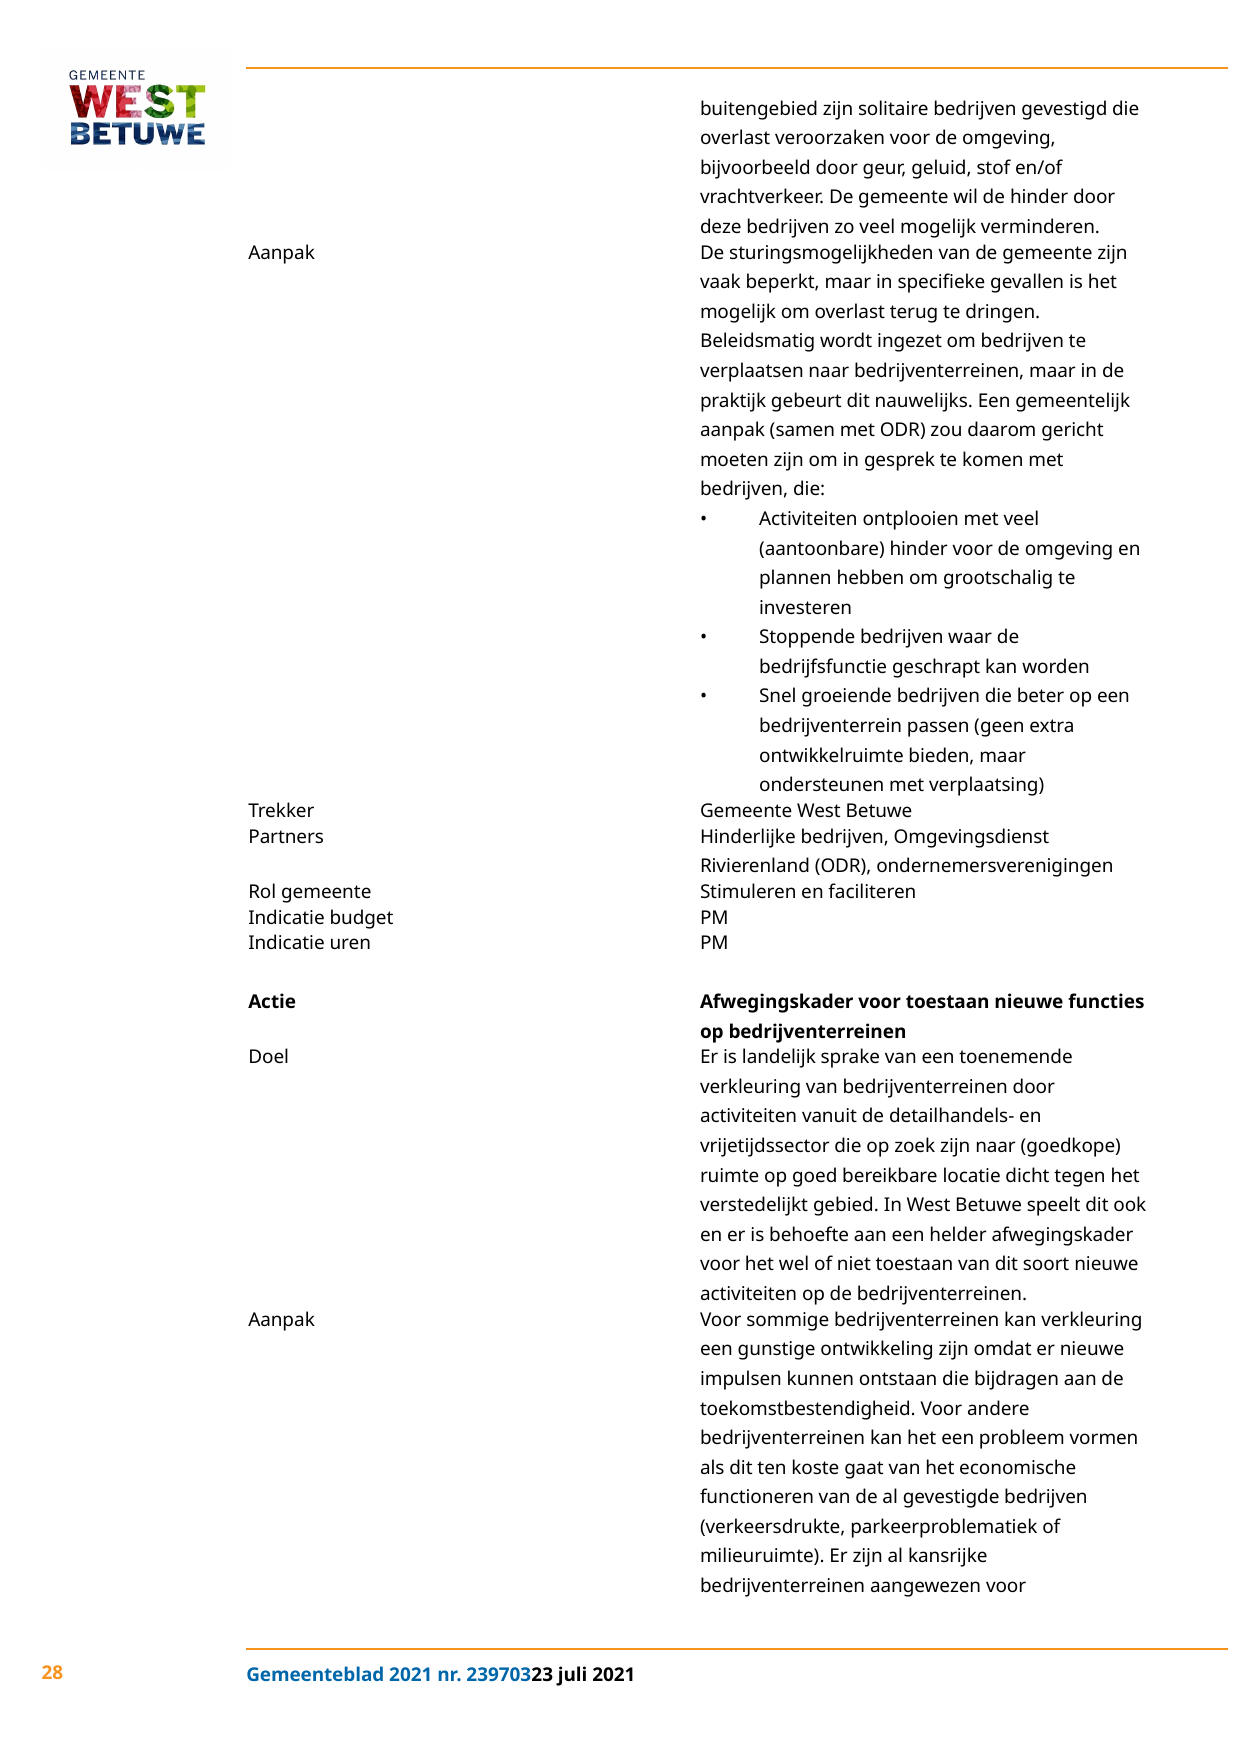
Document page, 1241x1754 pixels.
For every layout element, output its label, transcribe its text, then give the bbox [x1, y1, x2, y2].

table_cell Aanpak [248, 239, 700, 797]
table_cell [248, 95, 700, 239]
picture [41, 47, 231, 172]
table_cell Hinderlijke bedrijven, Omgevingsdienst Rivierenland (ODR), ondernemersverenigingen [700, 823, 1152, 878]
table_cell Er is landelijk sprake van een toenemende verkleuring van bedrijventerreinen door activiteiten vanuit de detailhandels- en vrijetijdssector die op zoek zijn naar (goedkope) ruimte op goed bereikbare locatie dicht tegen het verstedelijkt gebied. In West Betuwe speelt dit ook en er is behoefte aan een helder afwegingskader voor het wel of niet toestaan van dit soort nieuwe activiteiten op de bedrijventerreinen. [700, 1044, 1152, 1306]
table_cell Partners [248, 823, 700, 878]
table_cell Indicatie budget [248, 904, 700, 929]
table_cell Trekker [248, 797, 700, 823]
table_cell Voor sommige bedrijventerreinen kan verkleuring een gunstige ontwikkeling zijn omdat er nieuwe impulsen kunnen ontstaan die bijdragen aan de toekomstbestendigheid. Voor andere bedrijventerreinen kan het een probleem vormen als dit ten koste gaat van het economische functioneren van de al gevestigde bedrijven (verkeersdrukte, parkeerproblematiek of milieuruimte). Er zijn al kansrijke bedrijventerreinen aangewezen voor [700, 1306, 1152, 1598]
table_cell Stimuleren en faciliteren [700, 878, 1152, 904]
table_header Afwegingskader voor toestaan nieuwe functies op bedrijventerreinen [700, 988, 1152, 1043]
table_cell Aanpak [248, 1306, 700, 1598]
table_header Actie [248, 988, 700, 1043]
table_cell Doel [248, 1044, 700, 1306]
table_cell PM [700, 930, 1152, 955]
table_cell Gemeente West Betuwe [700, 797, 1152, 823]
table_cell Rol gemeente [248, 878, 700, 904]
table_cell buitengebied zijn solitaire bedrijven gevestigd die overlast veroorzaken voor de omgeving, bijvoorbeeld door geur, geluid, stof en/of vrachtverkeer. De gemeente wil de hinder door deze bedrijven zo veel mogelijk verminderen. [700, 95, 1152, 239]
table_cell PM [700, 904, 1152, 929]
table_cell De sturingsmogelijkheden van de gemeente zijn vaak beperkt, maar in specifieke gevallen is het mogelijk om overlast terug te dringen. Beleidsmatig wordt ingezet om bedrijven te verplaatsen naar bedrijventerreinen, maar in de praktijk gebeurt dit nauwelijks. Een gemeentelijk aanpak (samen met ODR) zou daarom gericht moeten zijn om in gesprek te komen met bedrijven, die: Activiteiten ontplooien met veel (aantoonbare) hinder voor de omgeving en plannen hebben om grootschalig te investeren Stoppende bedrijven waar de bedrijfsfunctie geschrapt kan worden Snel groeiende bedrijven die beter op een bedrijventerrein passen (geen extra ontwikkelruimte bieden, maar ondersteunen met verplaatsing) [700, 239, 1152, 797]
table_cell Indicatie uren [248, 930, 700, 955]
